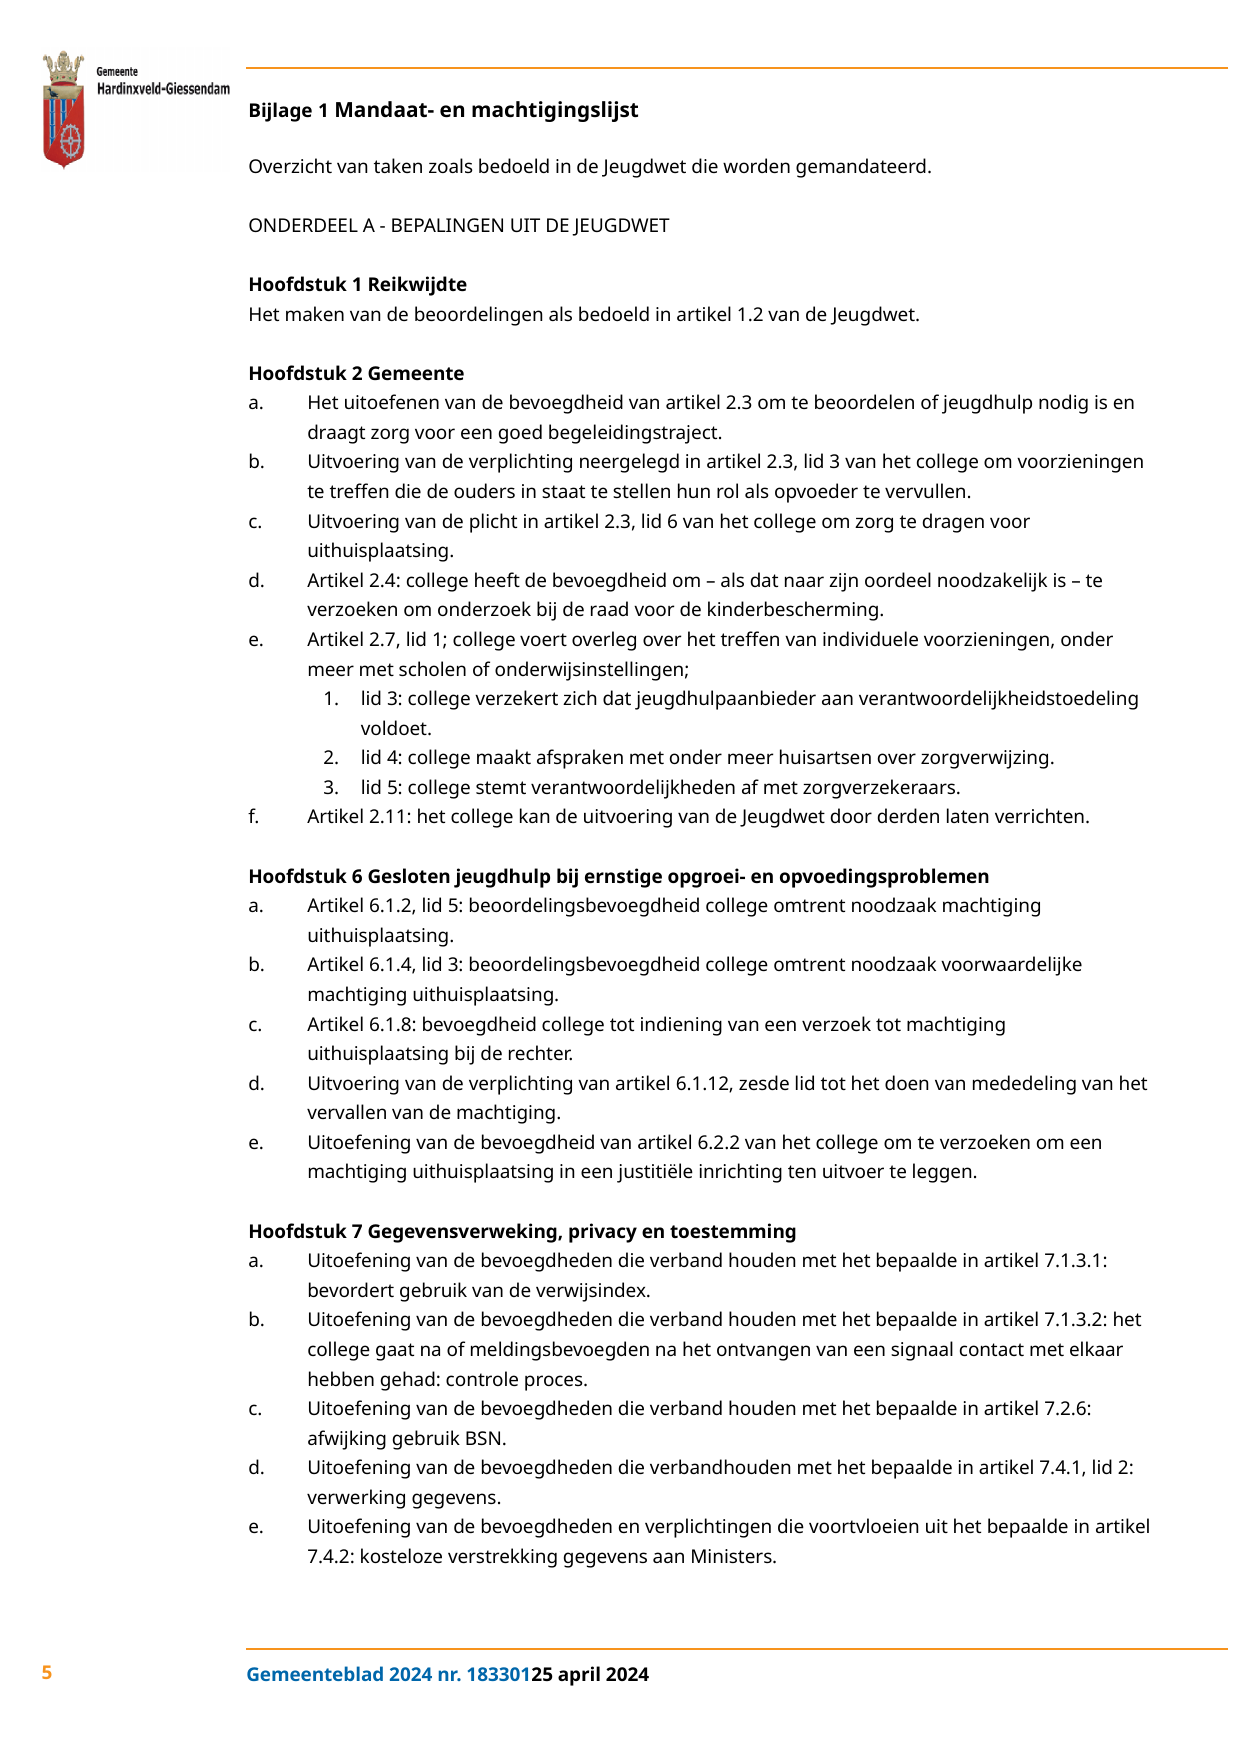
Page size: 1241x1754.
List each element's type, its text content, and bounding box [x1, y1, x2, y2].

list Uitvoering van de verplichting van artikel 6.1.12, zesde lid tot het doen van mededeling van het vervallen van de machtiging. [248, 1070, 1152, 1125]
text Het maken van de beoordelingen als bedoeld in artikel 1.2 van de Jeugdwet. [248, 301, 1152, 327]
text Hoofdstuk 6 Gesloten jeugdhulp bij ernstige opgroei- en opvoedingsproblemen [248, 863, 1152, 889]
text Hoofdstuk 2 Gemeente [248, 360, 1152, 386]
list Het uitoefenen van de bevoegdheid van artikel 2.3 om te beoordelen of jeugdhulp nodig is en draagt zorg voor een goed begeleidingstraject. [248, 389, 1152, 445]
list Uitoefening van de bevoegdheden die verband houden met het bepaalde in artikel 7.2.6: afwijking gebruik BSN. [248, 1395, 1152, 1451]
list Artikel 6.1.8: bevoegdheid college tot indiening van een verzoek tot machtiging uithuisplaatsing bij de rechter. [248, 1011, 1152, 1066]
list Uitoefening van de bevoegdheden die verband houden met het bepaalde in artikel 7.1.3.1: bevordert gebruik van de verwijsindex. [248, 1247, 1152, 1303]
list Uitoefening van de bevoegdheden en verplichtingen die voortvloeien uit het bepaalde in artikel 7.4.2: kosteloze verstrekking gegevens aan Ministers. [248, 1514, 1152, 1569]
list Uitvoering van de plicht in artikel 2.3, lid 6 van het college om zorg te dragen voor uithuisplaatsing. [248, 508, 1152, 563]
list Uitvoering van de verplichting neergelegd in artikel 2.3, lid 3 van het college om voorzieningen te treffen die de ouders in staat te stellen hun rol als opvoeder te vervullen. [248, 449, 1152, 504]
text Overzicht van taken zoals bedoeld in de Jeugdwet die worden gemandateerd. [248, 153, 1152, 179]
list Artikel 2.7, lid 1; college voert overleg over het treffen van individuele voorzieningen, onder meer met scholen of onderwijsinstellingen; [248, 626, 1152, 682]
text Hoofdstuk 1 Reikwijdte [248, 271, 1152, 297]
list lid 3: college verzekert zich dat jeugdhulpaanbieder aan verantwoordelijkheidstoedeling voldoet. [323, 685, 1152, 741]
list Uitoefening van de bevoegdheid van artikel 6.2.2 van het college om te verzoeken om een machtiging uithuisplaatsing in een justitiële inrichting ten uitvoer te leggen. [248, 1129, 1152, 1184]
list Uitoefening van de bevoegdheden die verband houden met het bepaalde in artikel 7.1.3.2: het college gaat na of meldingsbevoegden na het ontvangen van een signaal contact met elkaar hebben gehad: controle proces. [248, 1307, 1152, 1392]
list Artikel 6.1.4, lid 3: beoordelingsbevoegdheid college omtrent noodzaak voorwaardelijke machtiging uithuisplaatsing. [248, 952, 1152, 1007]
text ONDERDEEL A - BEPALINGEN UIT DE JEUGDWET [248, 212, 1152, 238]
text Hoofdstuk 7 Gegevensverweking, privacy en toestemming [248, 1218, 1152, 1244]
list Uitoefening van de bevoegdheden die verbandhouden met het bepaalde in artikel 7.4.1, lid 2: verwerking gegevens. [248, 1454, 1152, 1510]
list lid 4: college maakt afspraken met onder meer huisartsen over zorgverwijzing. [323, 744, 1152, 770]
list Artikel 2.11: het college kan de uitvoering van de Jeugdwet door derden laten verrichten. [248, 804, 1152, 829]
list lid 5: college stemt verantwoordelijkheden af met zorgverzekeraars. [323, 774, 1152, 800]
list Artikel 2.4: college heeft de bevoegdheid om – als dat naar zijn oordeel noodzakelijk is – te verzoeken om onderzoek bij de raad voor de kinderbescherming. [248, 567, 1152, 622]
text Bijlage 1 Mandaat- en machtigingslijst [248, 95, 1152, 123]
picture [41, 47, 231, 172]
list Artikel 6.1.2, lid 5: beoordelingsbevoegdheid college omtrent noodzaak machtiging uithuisplaatsing. [248, 892, 1152, 948]
